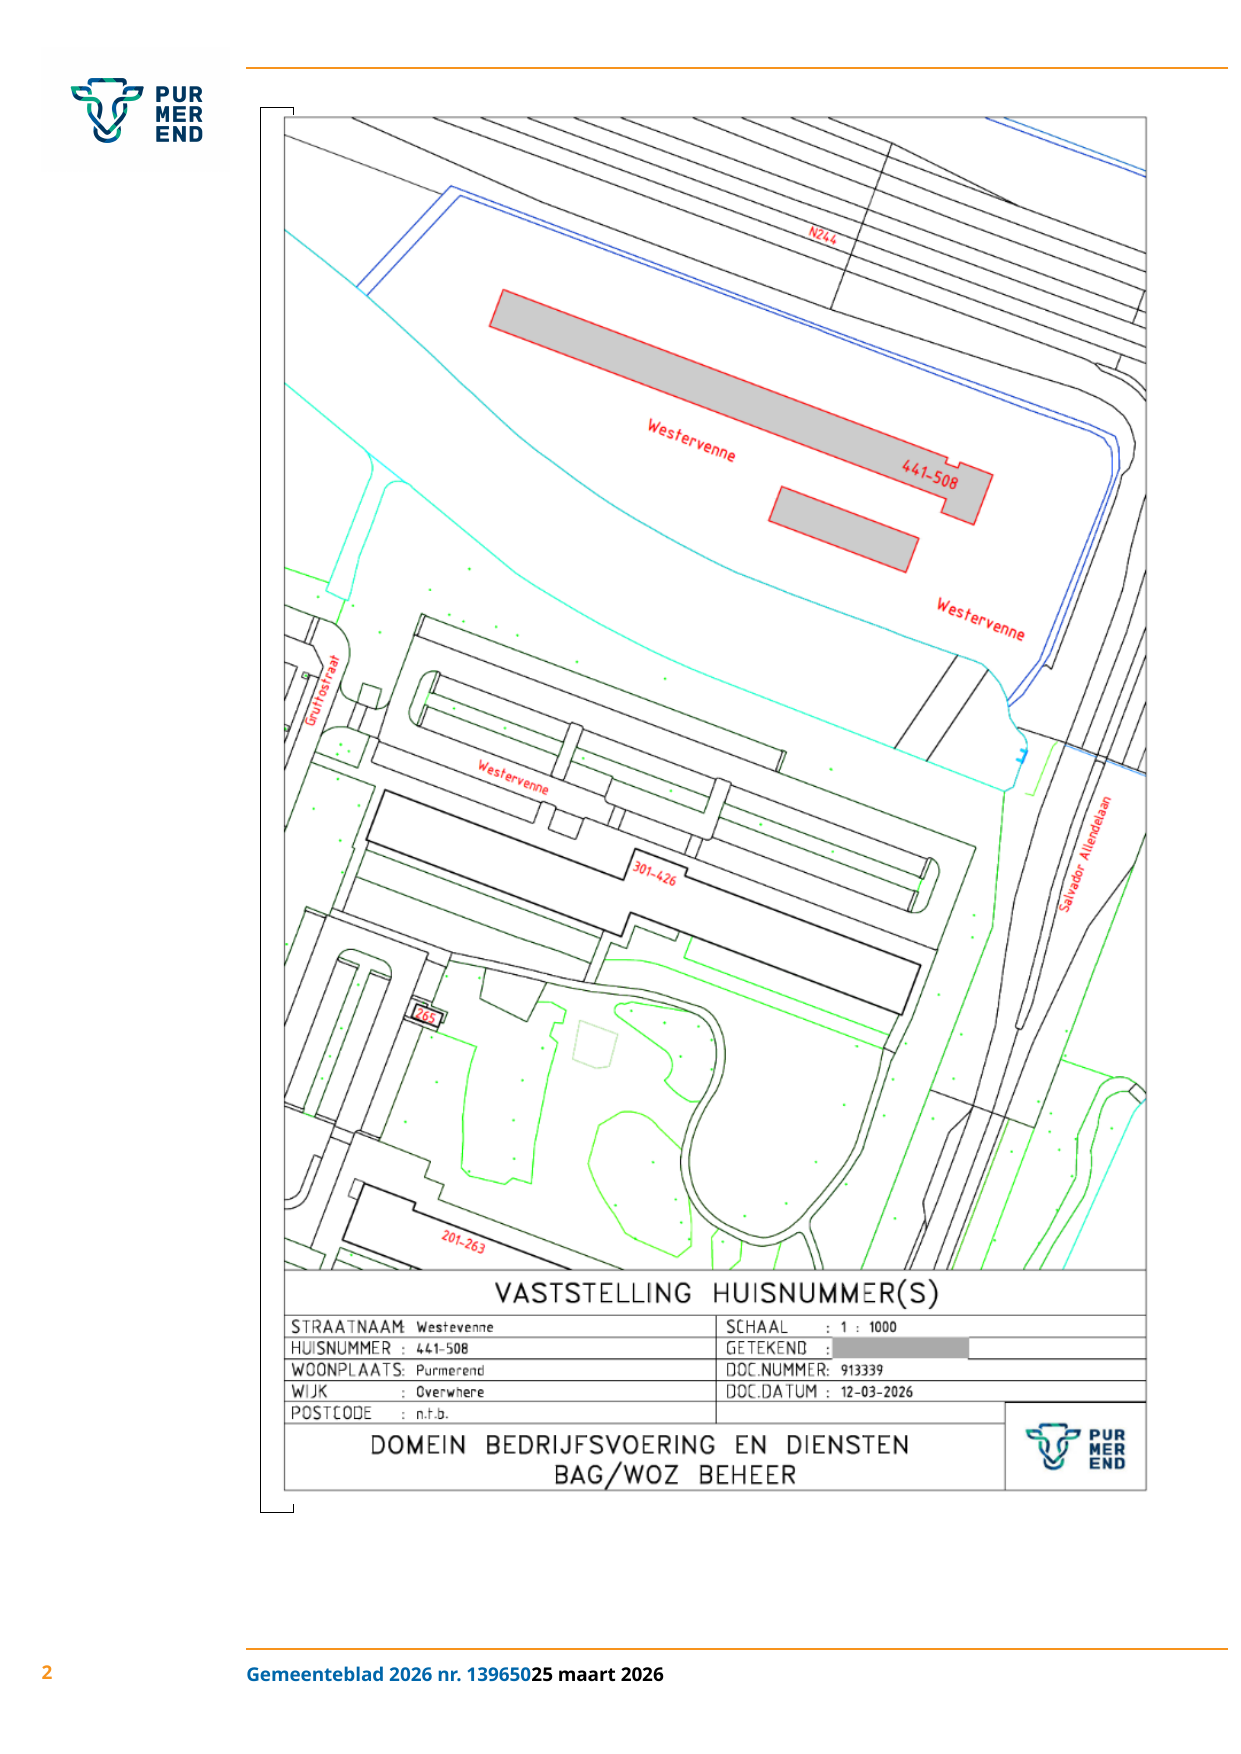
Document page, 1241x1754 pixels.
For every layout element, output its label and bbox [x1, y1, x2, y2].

picture [41, 47, 231, 172]
picture [268, 115, 1153, 1504]
